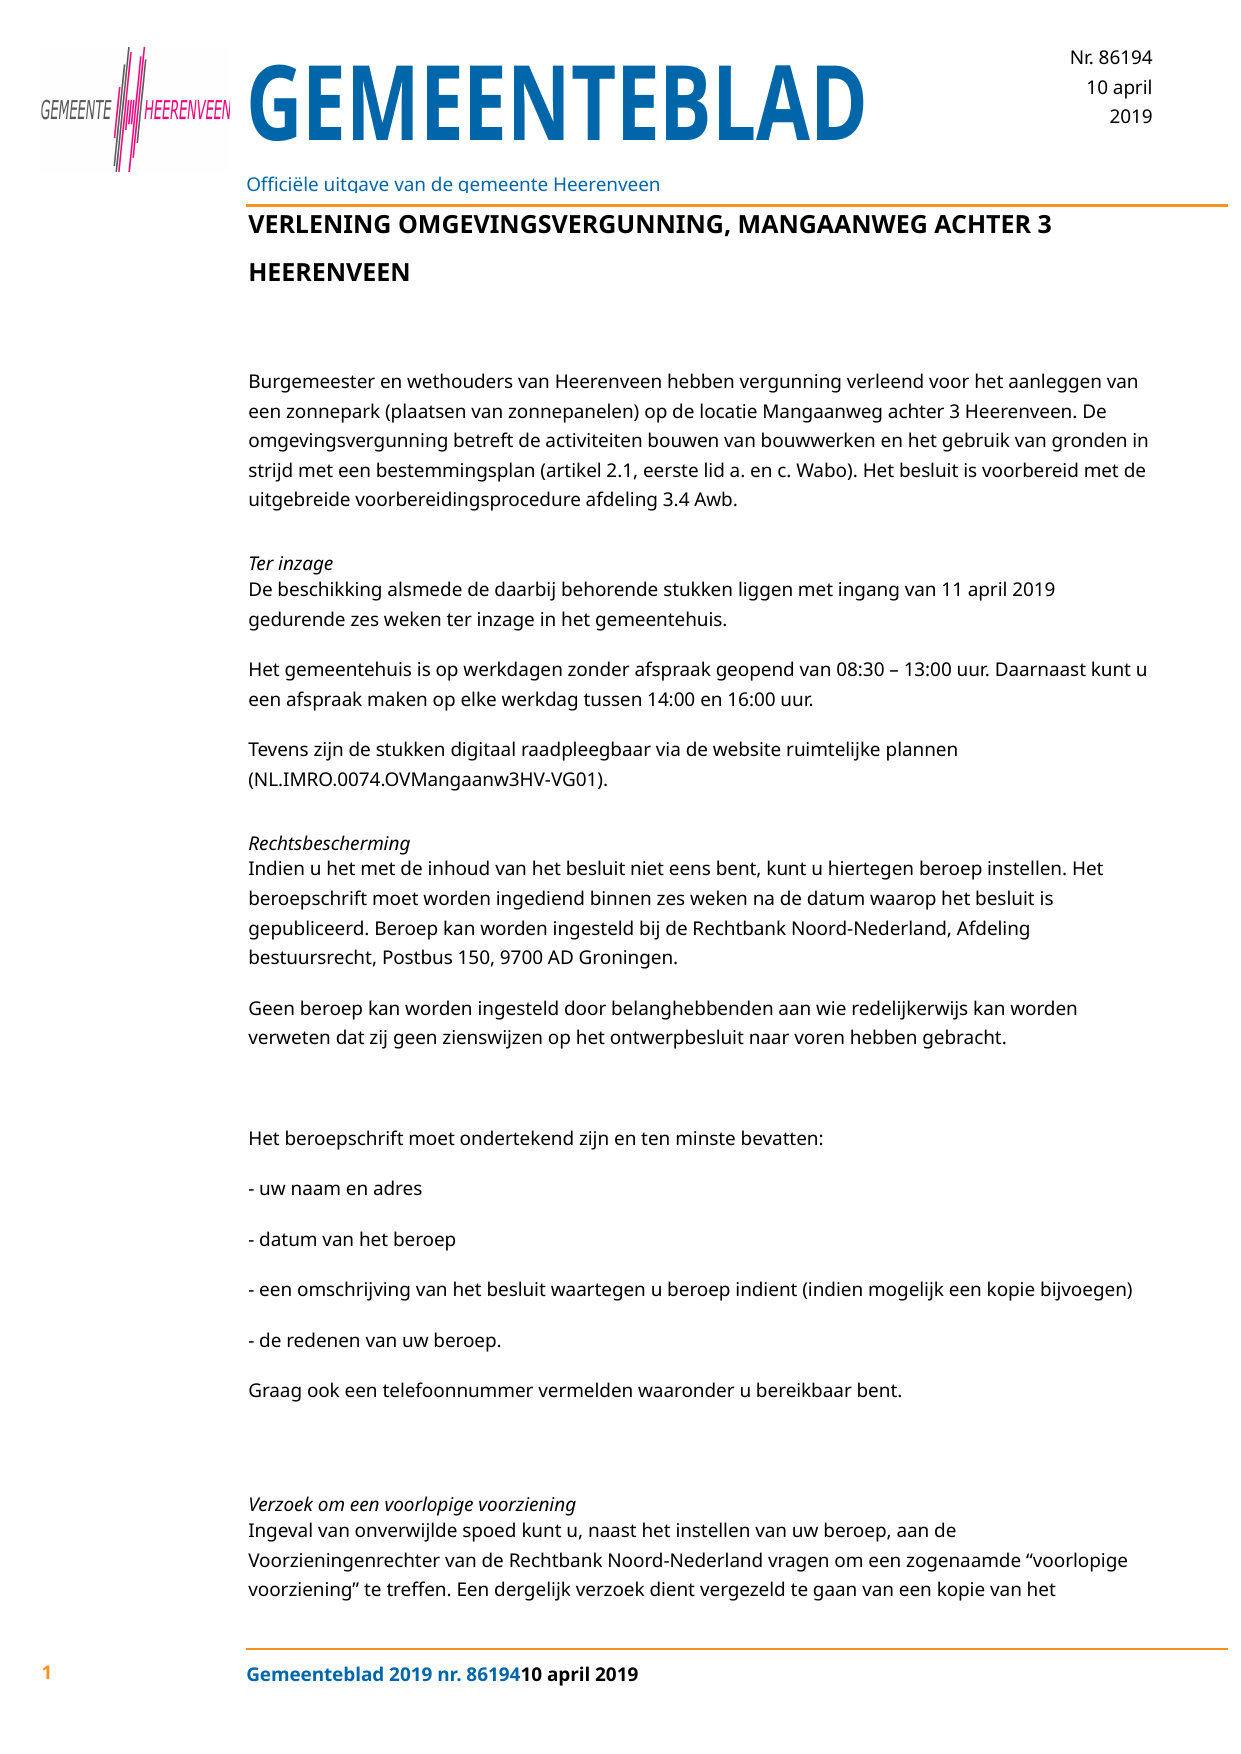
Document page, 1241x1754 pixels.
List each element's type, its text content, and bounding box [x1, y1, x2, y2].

text Verzoek om een voorlopige voorziening [248, 1492, 1152, 1517]
picture [41, 47, 231, 172]
text Ter inzage [248, 551, 1152, 576]
text - de redenen van uw beroep. [248, 1327, 1152, 1353]
text Burgemeester en wethouders van Heerenveen hebben vergunning verleend voor het aanleggen van een zonnepark (plaatsen van zonnepanelen) op de locatie Mangaanweg achter 3 Heerenveen. De omgevingsvergunning betreft de activiteiten bouwen van bouwwerken en het gebruik van gronden in strijd met een bestemmingsplan (artikel 2.1, eerste lid a. en c. Wabo). Het besluit is voorbereid met de uitgebreide voorbereidingsprocedure afdeling 3.4 Awb. [248, 368, 1152, 512]
text Het beroepschrift moet ondertekend zijn en ten minste bevatten: [248, 1125, 1152, 1151]
text Rechtsbescherming [248, 830, 1152, 856]
text Tevens zijn de stukken digitaal raadpleegbaar via de website ruimtelijke plannen (NL.IMRO.0074.OVMangaanw3HV-VG01). [248, 736, 1152, 792]
text Ingeval van onverwijlde spoed kunt u, naast het instellen van uw beroep, aan de Voorzieningenrechter van de Rechtbank Noord-Nederland vragen om een zogenaamde “voorlopige voorziening” te treffen. Een dergelijk verzoek dient vergezeld te gaan van een kopie van het [248, 1517, 1152, 1602]
text Indien u het met de inhoud van het besluit niet eens bent, kunt u hiertegen beroep instellen. Het beroepschrift moet worden ingediend binnen zes weken na de datum waarop het besluit is gepubliceerd. Beroep kan worden ingesteld bij de Rechtbank Noord-Nederland, Afdeling bestuursrecht, Postbus 150, 9700 AD Groningen. [248, 856, 1152, 970]
text - een omschrijving van het besluit waartegen u beroep indient (indien mogelijk een kopie bijvoegen) [248, 1276, 1152, 1302]
text Graag ook een telefoonnummer vermelden waaronder u bereikbaar bent. [248, 1377, 1152, 1403]
text Geen beroep kan worden ingesteld door belanghebbenden aan wie redelijkerwijs kan worden verweten dat zij geen zienswijzen op het ontwerpbesluit naar voren hebben gebracht. [248, 995, 1152, 1050]
text VERLENING OMGEVINGSVERGUNNING, MANGAANWEG ACHTER 3 HEERENVEEN [248, 207, 1152, 288]
text De beschikking alsmede de daarbij behorende stukken liggen met ingang van 11 april 2019 gedurende zes weken ter inzage in het gemeentehuis. [248, 576, 1152, 632]
text Het gemeentehuis is op werkdagen zonder afspraak geopend van 08:30 – 13:00 uur. Daarnaast kunt u een afspraak maken op elke werkdag tussen 14:00 en 16:00 uur. [248, 656, 1152, 712]
text - datum van het beroep [248, 1226, 1152, 1252]
text - uw naam en adres [248, 1176, 1152, 1201]
